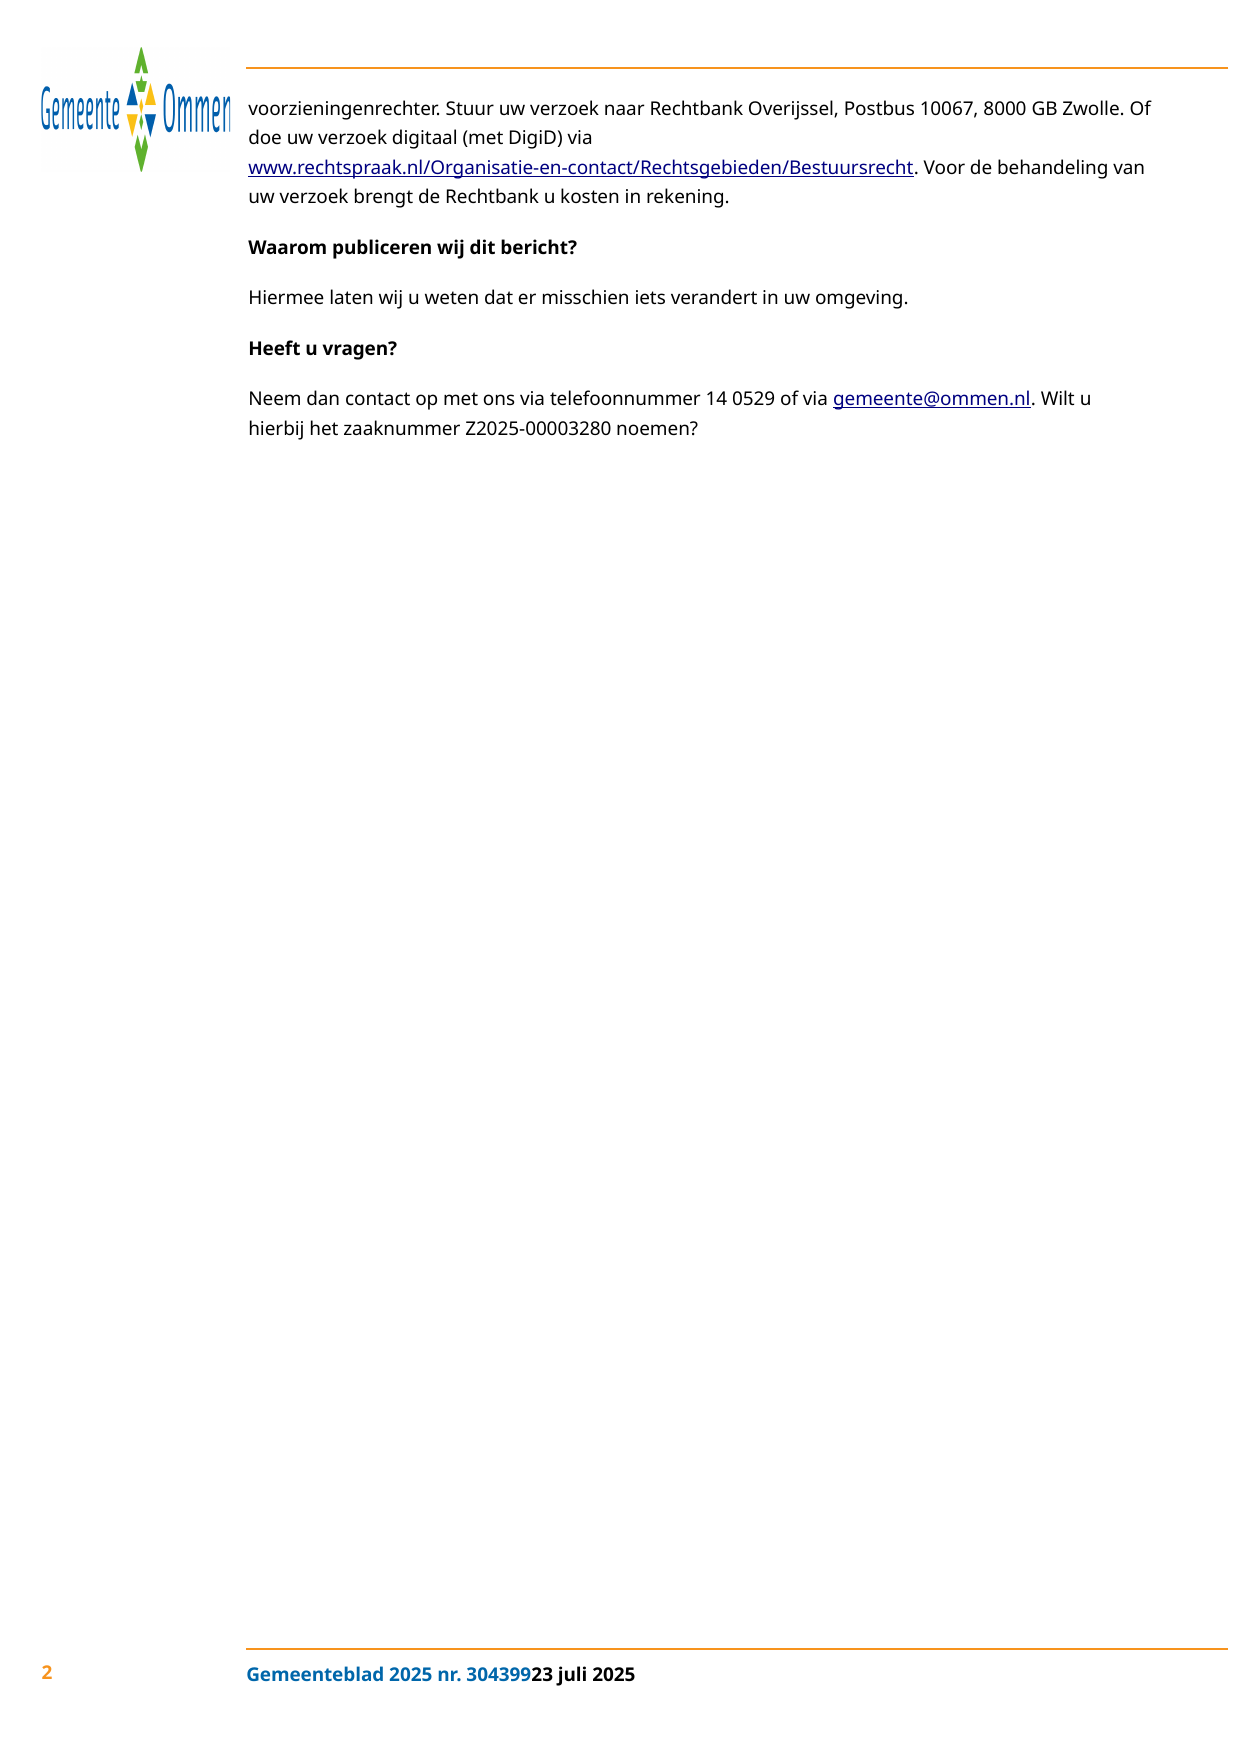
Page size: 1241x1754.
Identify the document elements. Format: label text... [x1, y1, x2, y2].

text Hiermee laten wij u weten dat er misschien iets verandert in uw omgeving. [248, 284, 1152, 310]
text voorzieningenrechter. Stuur uw verzoek naar Rechtbank Overijssel, Postbus 10067, 8000 GB Zwolle. Of doe uw verzoek digitaal (met DigiD) via www.rechtspraak.nl/Organisatie-en-contact/Rechtsgebieden/Bestuursrecht. Voor de behandeling van uw verzoek brengt de Rechtbank u kosten in rekening. [248, 95, 1152, 209]
text Neem dan contact op met ons via telefoonnummer 14 0529 of via gemeente@ommen.nl. Wilt u hierbij het zaaknummer Z2025-00003280 noemen? [248, 385, 1152, 441]
text Heeft u vragen? [248, 335, 1152, 361]
text Waarom publiceren wij dit bericht? [248, 234, 1152, 260]
picture [41, 47, 231, 172]
